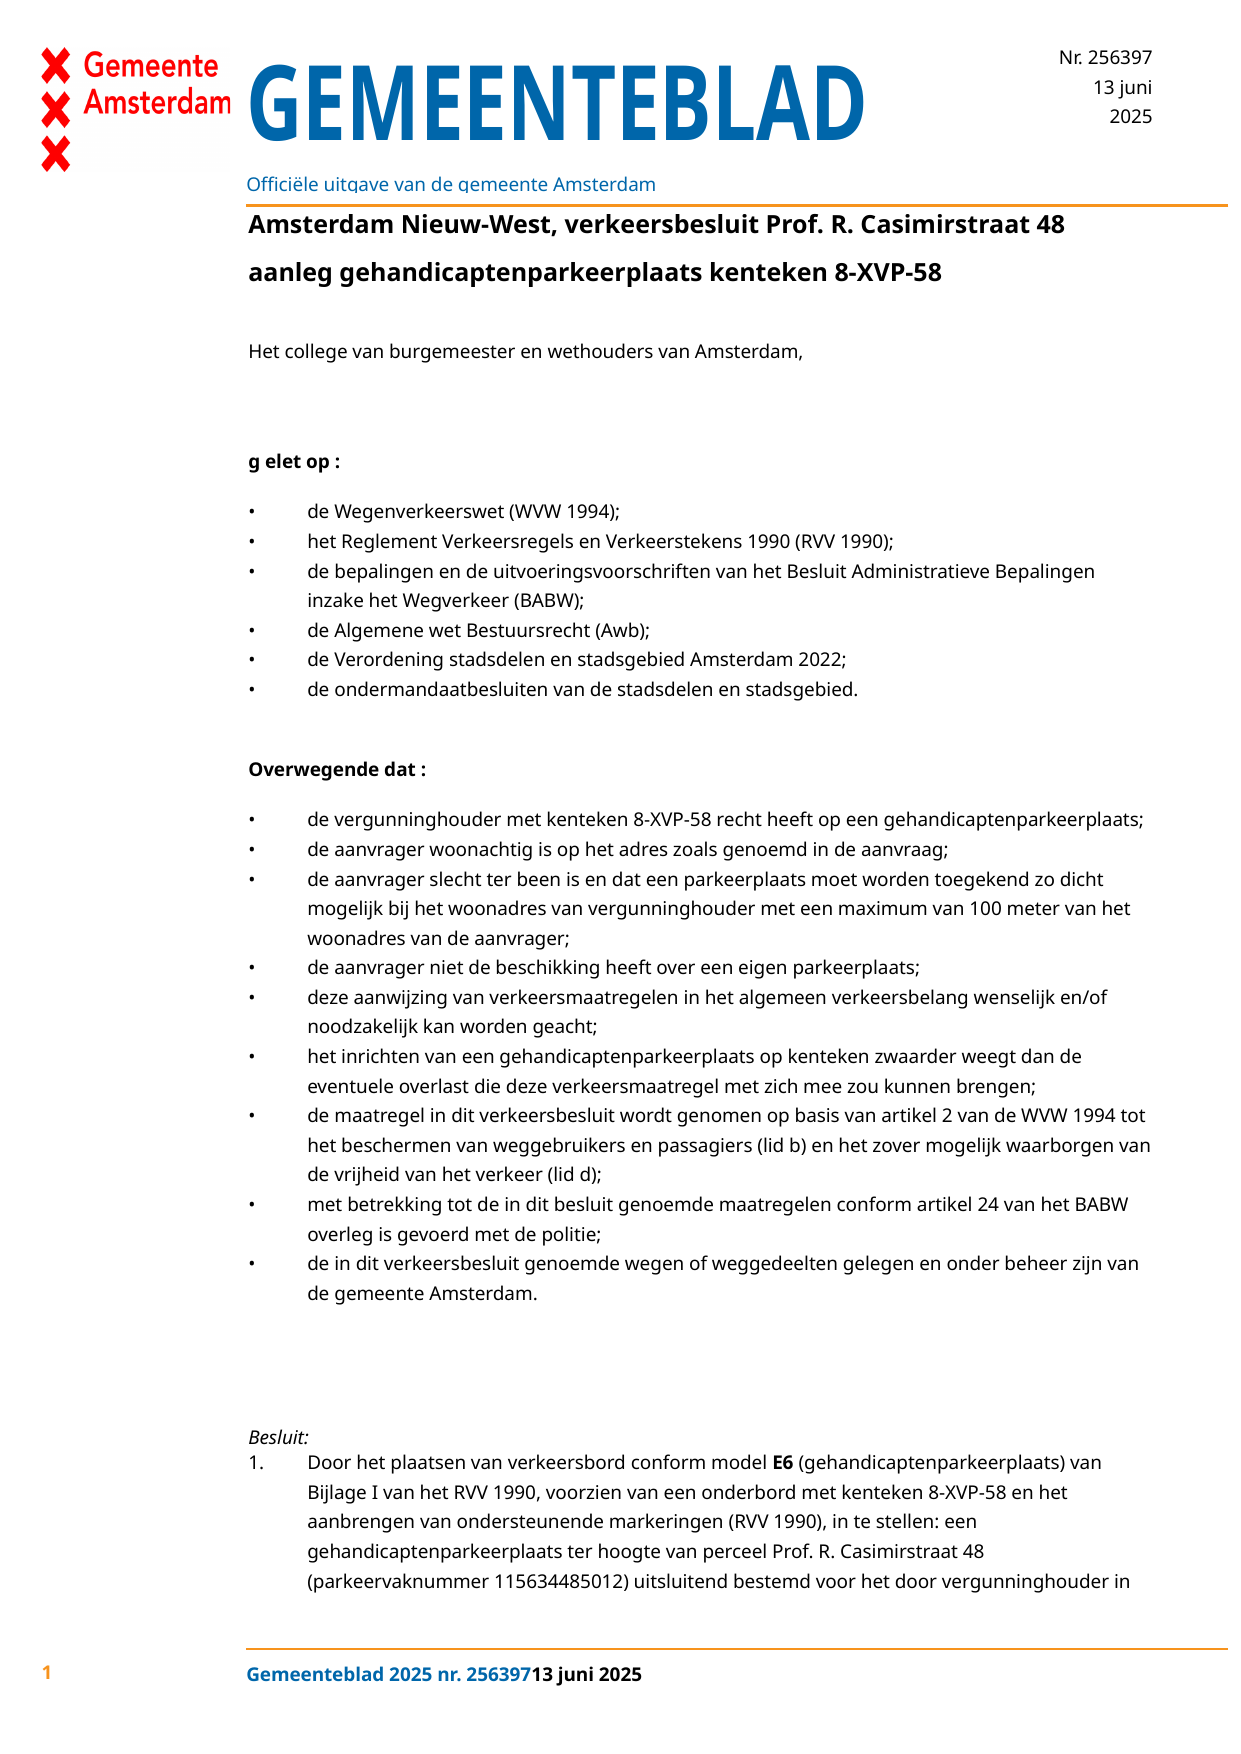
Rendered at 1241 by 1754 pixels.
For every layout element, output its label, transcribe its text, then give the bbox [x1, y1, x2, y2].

list het Reglement Verkeersregels en Verkeerstekens 1990 (RVV 1990); [248, 528, 1152, 554]
list de Wegenverkeerswet (WVW 1994); [248, 499, 1152, 524]
list de aanvrager woonachtig is op het adres zoals genoemd in de aanvraag; [248, 836, 1152, 862]
list deze aanwijzing van verkeersmaatregelen in het algemeen verkeersbelang wenselijk en/of noodzakelijk kan worden geacht; [248, 984, 1152, 1039]
text Overwegende dat : [248, 756, 1152, 782]
text Amsterdam Nieuw-West, verkeersbesluit Prof. R. Casimirstraat 48 aanleg gehandicaptenparkeerplaats kenteken 8-XVP-58 [248, 207, 1152, 288]
list de bepalingen en de uitvoeringsvoorschriften van het Besluit Administratieve Bepalingen inzake het Wegverkeer (BABW); [248, 558, 1152, 613]
list de maatregel in dit verkeersbesluit wordt genomen op basis van artikel 2 van de WVW 1994 tot het beschermen van weggebruikers en passagiers (lid b) en het zover mogelijk waarborgen van de vrijheid van het verkeer (lid d); [248, 1102, 1152, 1187]
list de Verordening stadsdelen en stadsgebied Amsterdam 2022; [248, 647, 1152, 672]
list de vergunninghouder met kenteken 8-XVP-58 recht heeft op een gehandicaptenparkeerplaats; [248, 807, 1152, 832]
list de in dit verkeersbesluit genoemde wegen of weggedeelten gelegen en onder beheer zijn van de gemeente Amsterdam. [248, 1250, 1152, 1306]
picture [41, 47, 231, 172]
text Besluit: [248, 1424, 1152, 1449]
list de aanvrager niet de beschikking heeft over een eigen parkeerplaats; [248, 954, 1152, 980]
list de ondermandaatbesluiten van de stadsdelen en stadsgebied. [248, 676, 1152, 702]
list Door het plaatsen van verkeersbord conform model E6 (gehandicaptenparkeerplaats) van Bijlage I van het RVV 1990, voorzien van een onderbord met kenteken 8-XVP-58 en het aanbrengen van ondersteunende markeringen (RVV 1990), in te stellen: een gehandicaptenparkeerplaats ter hoogte van perceel Prof. R. Casimirstraat 48 (parkeervaknummer 115634485012) uitsluitend bestemd voor het door vergunninghouder in [248, 1449, 1152, 1594]
text Het college van burgemeester en wethouders van Amsterdam, [248, 339, 1152, 364]
text g elet op : [248, 448, 1152, 474]
list de Algemene wet Bestuursrecht (Awb); [248, 617, 1152, 643]
list het inrichten van een gehandicaptenparkeerplaats op kenteken zwaarder weegt dan de eventuele overlast die deze verkeersmaatregel met zich mee zou kunnen brengen; [248, 1043, 1152, 1098]
list met betrekking tot de in dit besluit genoemde maatregelen conform artikel 24 van het BABW overleg is gevoerd met de politie; [248, 1191, 1152, 1246]
list de aanvrager slecht ter been is en dat een parkeerplaats moet worden toegekend zo dicht mogelijk bij het woonadres van vergunninghouder met een maximum van 100 meter van het woonadres van de aanvrager; [248, 866, 1152, 951]
